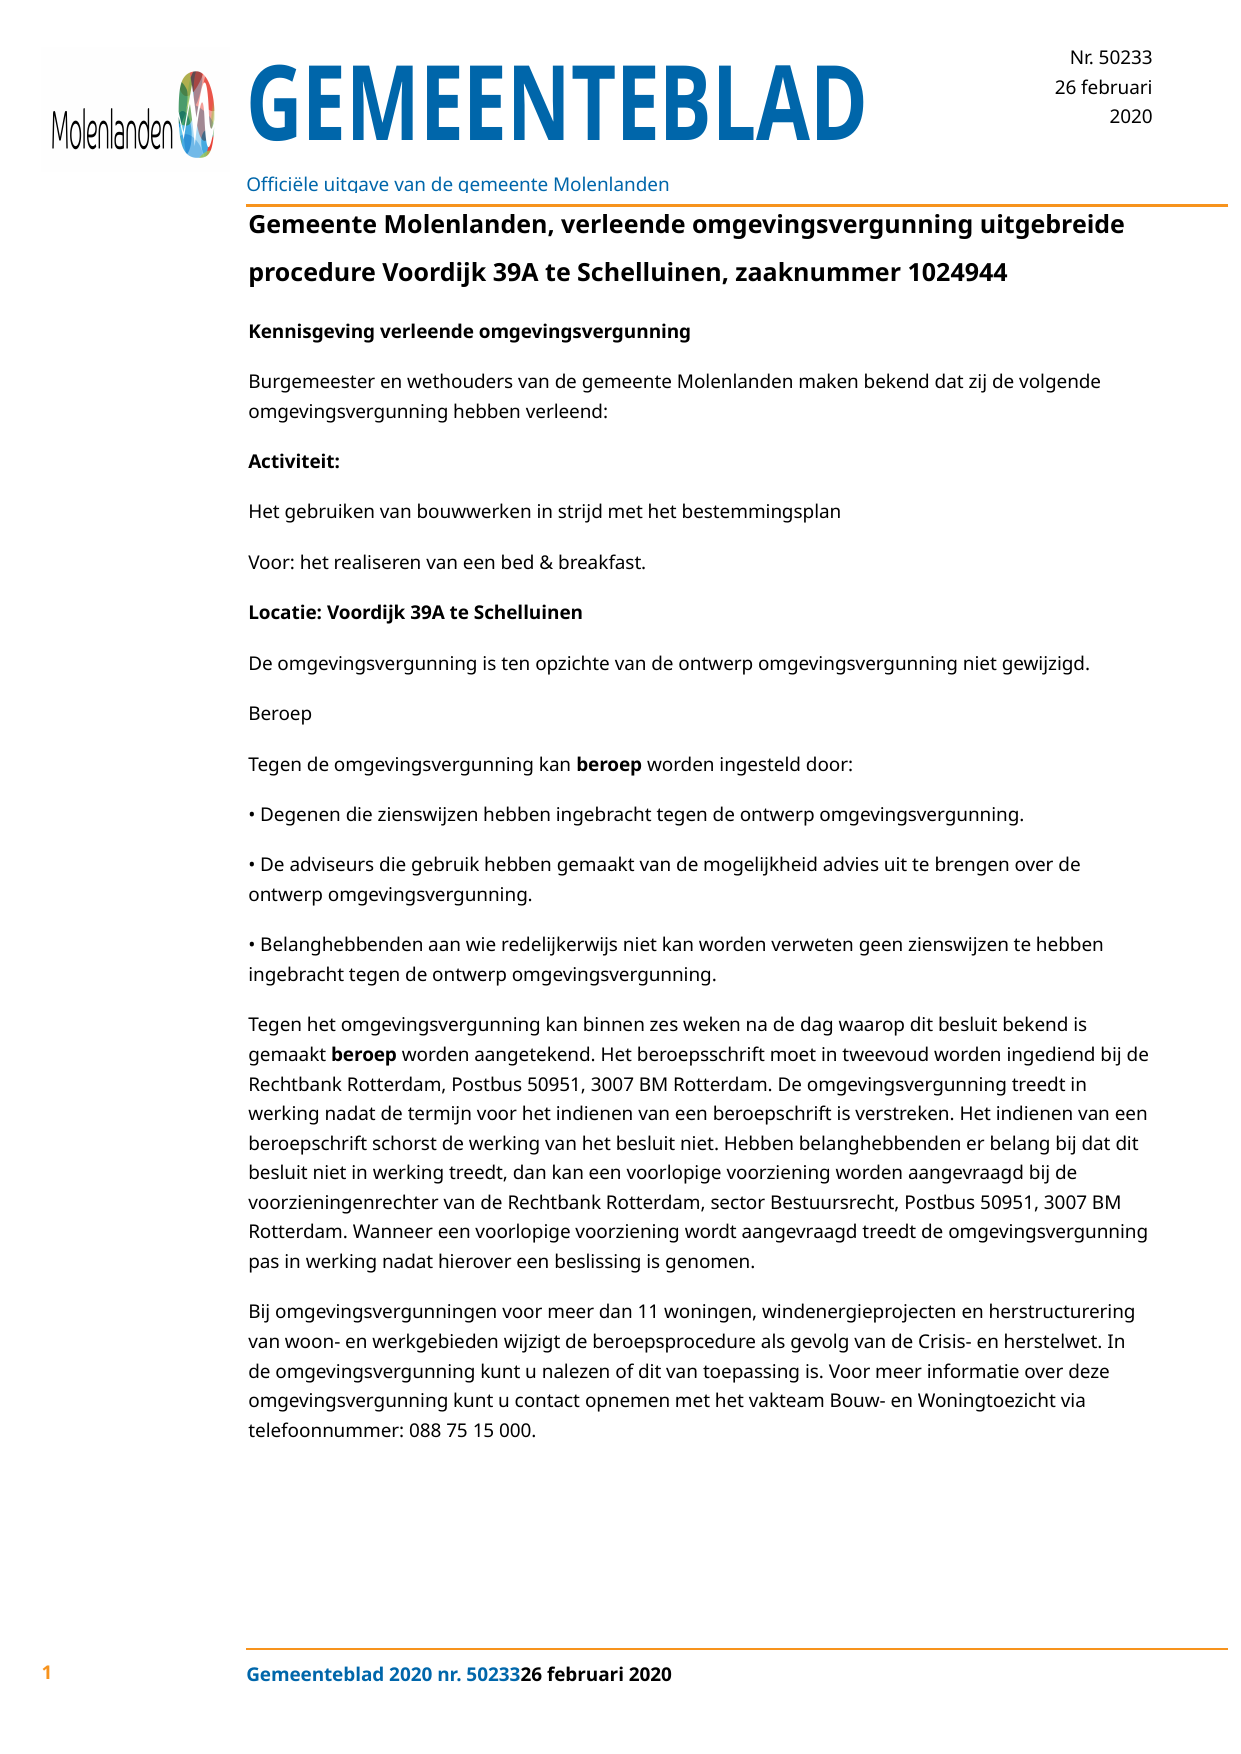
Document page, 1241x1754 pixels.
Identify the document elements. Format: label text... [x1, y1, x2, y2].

text Beroep [248, 700, 1152, 726]
text Bij omgevingsvergunningen voor meer dan 11 woningen, windenergieprojecten en herstructurering van woon- en werkgebieden wijzigt de beroepsprocedure als gevolg van de Crisis- en herstelwet. In de omgevingsvergunning kunt u nalezen of dit van toepassing is. Voor meer informatie over deze omgevingsvergunning kunt u contact opnemen met het vakteam Bouw- en Woningtoezicht via telefoonnummer: 088 75 15 000. [248, 1299, 1152, 1443]
text • Belanghebbenden aan wie redelijkerwijs niet kan worden verweten geen zienswijzen te hebben ingebracht tegen de ontwerp omgevingsvergunning. [248, 932, 1152, 987]
text Locatie: Voordijk 39A te Schelluinen [248, 599, 1152, 625]
text Activiteit: [248, 448, 1152, 474]
picture [41, 47, 231, 172]
text • Degenen die zienswijzen hebben ingebracht tegen de ontwerp omgevingsvergunning. [248, 801, 1152, 827]
text Kennisgeving verleende omgevingsvergunning [248, 318, 1152, 344]
text Voor: het realiseren van een bed & breakfast. [248, 549, 1152, 575]
text Tegen de omgevingsvergunning kan beroep worden ingesteld door: [248, 751, 1152, 777]
text Het gebruiken van bouwwerken in strijd met het bestemmingsplan [248, 499, 1152, 524]
text De omgevingsvergunning is ten opzichte van de ontwerp omgevingsvergunning niet gewijzigd. [248, 650, 1152, 676]
text • De adviseurs die gebruik hebben gemaakt van de mogelijkheid advies uit te brengen over de ontwerp omgevingsvergunning. [248, 852, 1152, 907]
text Gemeente Molenlanden, verleende omgevingsvergunning uitgebreide procedure Voordijk 39A te Schelluinen, zaaknummer 1024944 [248, 207, 1152, 288]
text Burgemeester en wethouders van de gemeente Molenlanden maken bekend dat zij de volgende omgevingsvergunning hebben verleend: [248, 368, 1152, 424]
text Tegen het omgevingsvergunning kan binnen zes weken na de dag waarop dit besluit bekend is gemaakt beroep worden aangetekend. Het beroepsschrift moet in tweevoud worden ingediend bij de Rechtbank Rotterdam, Postbus 50951, 3007 BM Rotterdam. De omgevingsvergunning treedt in werking nadat de termijn voor het indienen van een beroepschrift is verstreken. Het indienen van een beroepschrift schorst de werking van het besluit niet. Hebben belanghebbenden er belang bij dat dit besluit niet in werking treedt, dan kan een voorlopige voorziening worden aangevraagd bij de voorzieningenrechter van de Rechtbank Rotterdam, sector Bestuursrecht, Postbus 50951, 3007 BM Rotterdam. Wanneer een voorlopige voorziening wordt aangevraagd treedt de omgevingsvergunning pas in werking nadat hierover een beslissing is genomen. [248, 1012, 1152, 1274]
